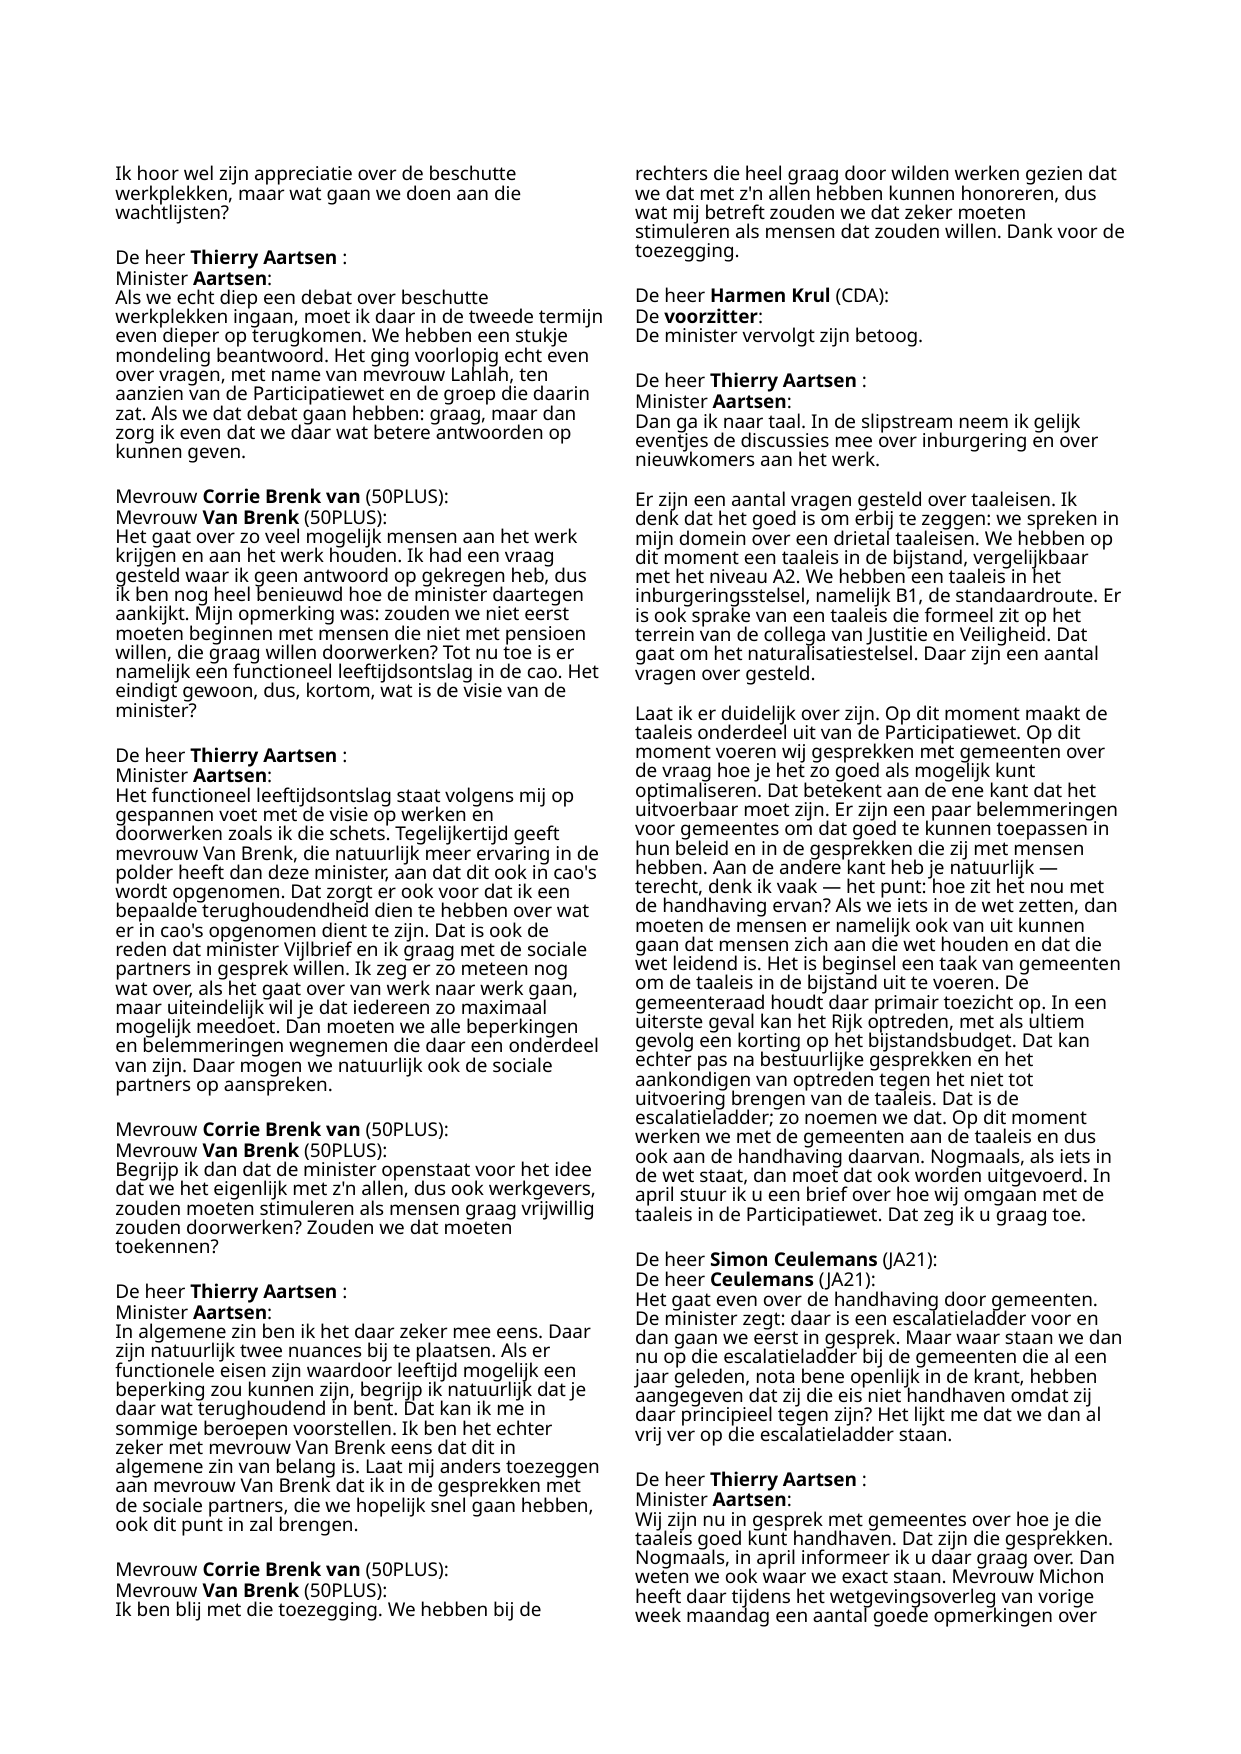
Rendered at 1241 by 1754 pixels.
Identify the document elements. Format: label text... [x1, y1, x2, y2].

text De heer Harmen Krul (CDA): [635, 282, 1125, 308]
text De voorzitter: [635, 308, 1125, 327]
text De heer Thierry Aartsen : [115, 1278, 605, 1304]
text rechters die heel graag door wilden werken gezien dat we dat met z'n allen hebben kunnen honoreren, dus wat mij betreft zouden we dat zeker moeten stimuleren als mensen dat zouden willen. Dank voor de toezegging. [635, 165, 1125, 262]
text Als we echt diep een debat over beschutte werkplekken ingaan, moet ik daar in de tweede termijn even dieper op terugkomen. We hebben een stukje mondeling beantwoord. Het ging voorlopig echt even over vragen, met name van mevrouw Lahlah, ten aanzien van de Participatiewet en de groep die daarin zat. Als we dat debat gaan hebben: graag, maar dan zorg ik even dat we daar wat betere antwoorden op kunnen geven. [115, 289, 605, 462]
text Mevrouw Corrie Brenk van (50PLUS): [115, 1116, 605, 1142]
text Mevrouw Van Brenk (50PLUS): [115, 1142, 605, 1161]
text Minister Aartsen: [115, 767, 605, 787]
text Minister Aartsen: [115, 270, 605, 289]
text Mevrouw Corrie Brenk van (50PLUS): [115, 483, 605, 509]
text Het functioneel leeftijdsontslag staat volgens mij op gespannen voet met de visie op werken en doorwerken zoals ik die schets. Tegelijkertijd geeft mevrouw Van Brenk, die natuurlijk meer ervaring in de polder heeft dan deze minister, aan dat dit ook in cao's wordt opgenomen. Dat zorgt er ook voor dat ik een bepaalde terughoudendheid dien te hebben over wat er in cao's opgenomen dient te zijn. Dat is ook de reden dat minister Vijlbrief en ik graag met de sociale partners in gesprek willen. Ik zeg er zo meteen nog wat over, als het gaat over van werk naar werk gaan, maar uiteindelijk wil je dat iedereen zo maximaal mogelijk meedoet. Dan moeten we alle beperkingen en belemmeringen wegnemen die daar een onderdeel van zijn. Daar mogen we natuurlijk ook de sociale partners op aanspreken. [115, 787, 605, 1095]
text Mevrouw Van Brenk (50PLUS): [115, 1582, 605, 1601]
text De minister vervolgt zijn betoog. [635, 327, 1125, 347]
text Ik ben blij met die toezegging. We hebben bij de [115, 1601, 605, 1620]
text De heer Simon Ceulemans (JA21): [635, 1246, 1125, 1271]
text Minister Aartsen: [115, 1304, 605, 1323]
text Minister Aartsen: [635, 393, 1125, 413]
text Ik hoor wel zijn appreciatie over de beschutte werkplekken, maar wat gaan we doen aan die wachtlijsten? [115, 165, 605, 223]
text In algemene zin ben ik het daar zeker mee eens. Daar zijn natuurlijk twee nuances bij te plaatsen. Als er functionele eisen zijn waardoor leeftijd mogelijk een beperking zou kunnen zijn, begrijp ik natuurlijk dat je daar wat terughoudend in bent. Dat kan ik me in sommige beroepen voorstellen. Ik ben het echter zeker met mevrouw Van Brenk eens dat dit in algemene zin van belang is. Laat mij anders toezeggen aan mevrouw Van Brenk dat ik in de gesprekken met de sociale partners, die we hopelijk snel gaan hebben, ook dit punt in zal brengen. [115, 1323, 605, 1535]
text Het gaat even over de handhaving door gemeenten. De minister zegt: daar is een escalatieladder voor en dan gaan we eerst in gesprek. Maar waar staan we dan nu op die escalatieladder bij de gemeenten die al een jaar geleden, nota bene openlijk in de krant, hebben aangegeven dat zij die eis niet handhaven omdat zij daar principieel tegen zijn? Het lijkt me dat we dan al vrij ver op die escalatieladder staan. [635, 1291, 1125, 1445]
text De heer Ceulemans (JA21): [635, 1271, 1125, 1291]
text Mevrouw Van Brenk (50PLUS): [115, 509, 605, 528]
text De heer Thierry Aartsen : [115, 244, 605, 270]
text Wij zijn nu in gesprek met gemeentes over hoe je die taaleis goed kunt handhaven. Dat zijn die gesprekken. Nogmaals, in april informeer ik u daar graag over. Dan weten we ook waar we exact staan. Mevrouw Michon heeft daar tijdens het wetgevingsoverleg van vorige week maandag een aantal goede opmerkingen over [635, 1511, 1125, 1626]
text Minister Aartsen: [635, 1491, 1125, 1511]
text Er zijn een aantal vragen gesteld over taaleisen. Ik denk dat het goed is om erbij te zeggen: we spreken in mijn domein over een drietal taaleisen. We hebben op dit moment een taaleis in de bijstand, vergelijkbaar met het niveau A2. We hebben een taaleis in het inburgeringsstelsel, namelijk B1, de standaardroute. Er is ook sprake van een taaleis die formeel zit op het terrein van de collega van Justitie en Veiligheid. Dat gaat om het naturalisatiestelsel. Daar zijn een aantal vragen over gesteld. [635, 491, 1125, 684]
text De heer Thierry Aartsen : [635, 1466, 1125, 1491]
text Het gaat over zo veel mogelijk mensen aan het werk krijgen en aan het werk houden. Ik had een vraag gesteld waar ik geen antwoord op gekregen heb, dus ik ben nog heel benieuwd hoe de minister daartegen aankijkt. Mijn opmerking was: zouden we niet eerst moeten beginnen met mensen die niet met pensioen willen, die graag willen doorwerken? Tot nu toe is er namelijk een functioneel leeftijdsontslag in de cao. Het eindigt gewoon, dus, kortom, wat is de visie van de minister? [115, 528, 605, 721]
text Dan ga ik naar taal. In de slipstream neem ik gelijk eventjes de discussies mee over inburgering en over nieuwkomers aan het werk. [635, 413, 1125, 470]
text De heer Thierry Aartsen : [115, 742, 605, 767]
text Mevrouw Corrie Brenk van (50PLUS): [115, 1556, 605, 1582]
text Begrijp ik dan dat de minister openstaat voor het idee dat we het eigenlijk met z'n allen, dus ook werkgevers, zouden moeten stimuleren als mensen graag vrijwillig zouden doorwerken? Zouden we dat moeten toekennen? [115, 1161, 605, 1257]
text Laat ik er duidelijk over zijn. Op dit moment maakt de taaleis onderdeel uit van de Participatiewet. Op dit moment voeren wij gesprekken met gemeenten over de vraag hoe je het zo goed als mogelijk kunt optimaliseren. Dat betekent aan de ene kant dat het uitvoerbaar moet zijn. Er zijn een paar belemmeringen voor gemeentes om dat goed te kunnen toepassen in hun beleid en in de gesprekken die zij met mensen hebben. Aan de andere kant heb je natuurlijk — terecht, denk ik vaak — het punt: hoe zit het nou met de handhaving ervan? Als we iets in de wet zetten, dan moeten de mensen er namelijk ook van uit kunnen gaan dat mensen zich aan die wet houden en dat die wet leidend is. Het is beginsel een taak van gemeenten om de taaleis in de bijstand uit te voeren. De gemeenteraad houdt daar primair toezicht op. In een uiterste geval kan het Rijk optreden, met als ultiem gevolg een korting op het bijstandsbudget. Dat kan echter pas na bestuurlijke gesprekken en het aankondigen van optreden tegen het niet tot uitvoering brengen van de taaleis. Dat is de escalatieladder; zo noemen we dat. Op dit moment werken we met de gemeenten aan de taaleis en dus ook aan de handhaving daarvan. Nogmaals, als iets in de wet staat, dan moet dat ook worden uitgevoerd. In april stuur ik u een brief over hoe wij omgaan met de taaleis in de Participatiewet. Dat zeg ik u graag toe. [635, 704, 1125, 1225]
text De heer Thierry Aartsen : [635, 368, 1125, 393]
